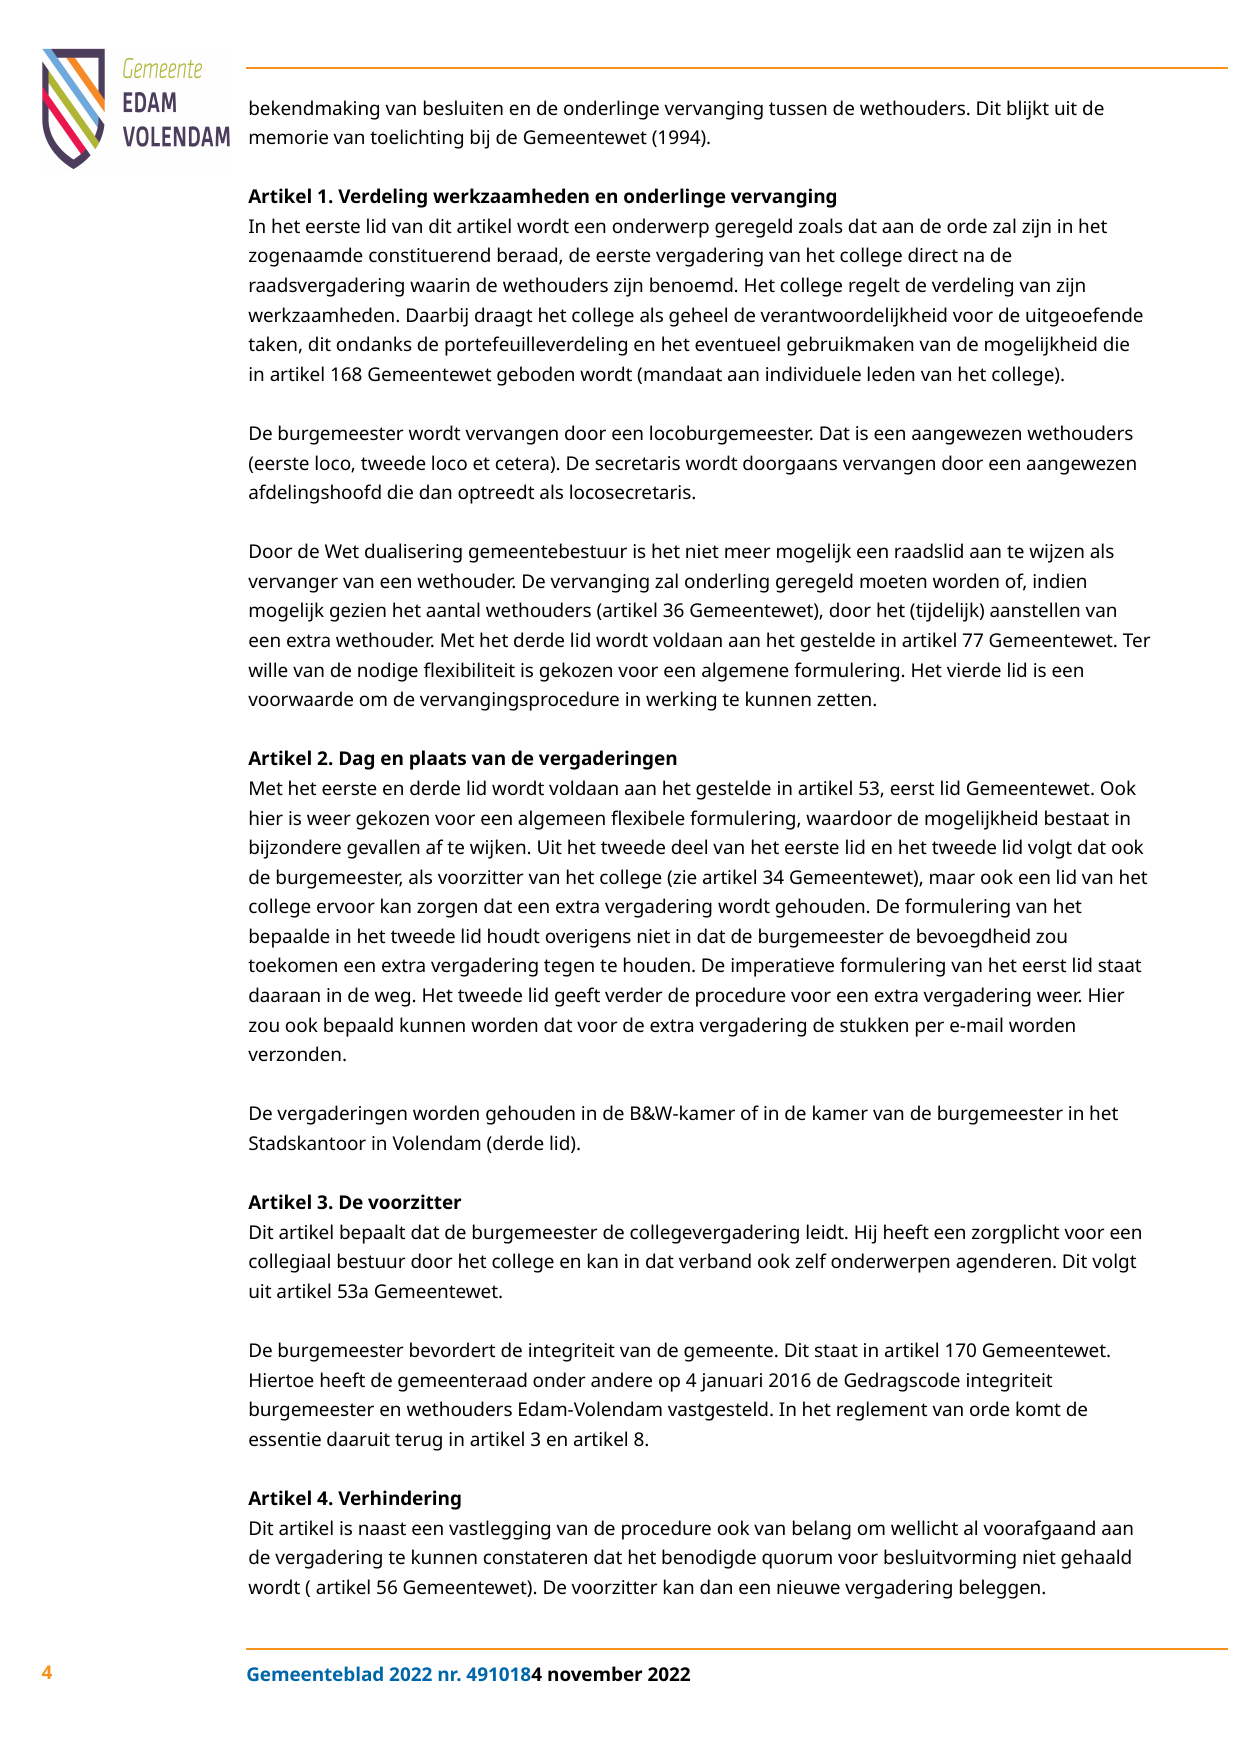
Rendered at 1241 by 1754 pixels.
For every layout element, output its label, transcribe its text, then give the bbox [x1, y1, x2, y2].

text De burgemeester bevordert de integriteit van de gemeente. Dit staat in artikel 170 Gemeentewet. Hiertoe heeft de gemeenteraad onder andere op 4 januari 2016 de Gedragscode integriteit burgemeester en wethouders Edam-Volendam vastgesteld. In het reglement van orde komt de essentie daaruit terug in artikel 3 en artikel 8. [248, 1337, 1152, 1452]
text Artikel 1. Verdeling werkzaamheden en onderlinge vervanging [248, 183, 1152, 209]
text Met het eerste en derde lid wordt voldaan aan het gestelde in artikel 53, eerst lid Gemeentewet. Ook hier is weer gekozen voor een algemeen flexibele formulering, waardoor de mogelijkheid bestaat in bijzondere gevallen af te wijken. Uit het tweede deel van het eerste lid en het tweede lid volgt dat ook de burgemeester, als voorzitter van het college (zie artikel 34 Gemeentewet), maar ook een lid van het college ervoor kan zorgen dat een extra vergadering wordt gehouden. De formulering van het bepaalde in het tweede lid houdt overigens niet in dat de burgemeester de bevoegdheid zou toekomen een extra vergadering tegen te houden. De imperatieve formulering van het eerst lid staat daaraan in de weg. Het tweede lid geeft verder de procedure voor een extra vergadering weer. Hier zou ook bepaald kunnen worden dat voor de extra vergadering de stukken per e-mail worden verzonden. [248, 775, 1152, 1067]
text bekendmaking van besluiten en de onderlinge vervanging tussen de wethouders. Dit blijkt uit de memorie van toelichting bij de Gemeentewet (1994). [248, 95, 1152, 150]
text Dit artikel bepaalt dat de burgemeester de collegevergadering leidt. Hij heeft een zorgplicht voor een collegiaal bestuur door het college en kan in dat verband ook zelf onderwerpen agenderen. Dit volgt uit artikel 53a Gemeentewet. [248, 1219, 1152, 1304]
text Dit artikel is naast een vastlegging van de procedure ook van belang om wellicht al voorafgaand aan de vergadering te kunnen constateren dat het benodigde quorum voor besluitvorming niet gehaald wordt ( artikel 56 Gemeentewet). De voorzitter kan dan een nieuwe vergadering beleggen. [248, 1515, 1152, 1600]
text Artikel 4. Verhindering [248, 1485, 1152, 1511]
text Artikel 3. De voorzitter [248, 1189, 1152, 1215]
text De burgemeester wordt vervangen door een locoburgemeester. Dat is een aangewezen wethouders (eerste loco, tweede loco et cetera). De secretaris wordt doorgaans vervangen door een aangewezen afdelingshoofd die dan optreedt als locosecretaris. [248, 420, 1152, 505]
text Artikel 2. Dag en plaats van de vergaderingen [248, 746, 1152, 771]
picture [41, 47, 231, 172]
text Door de Wet dualisering gemeentebestuur is het niet meer mogelijk een raadslid aan te wijzen als vervanger van een wethouder. De vervanging zal onderling geregeld moeten worden of, indien mogelijk gezien het aantal wethouders (artikel 36 Gemeentewet), door het (tijdelijk) aanstellen van een extra wethouder. Met het derde lid wordt voldaan aan het gestelde in artikel 77 Gemeentewet. Ter wille van de nodige flexibiliteit is gekozen voor een algemene formulering. Het vierde lid is een voorwaarde om de vervangingsprocedure in werking te kunnen zetten. [248, 538, 1152, 712]
text In het eerste lid van dit artikel wordt een onderwerp geregeld zoals dat aan de orde zal zijn in het zogenaamde constituerend beraad, de eerste vergadering van het college direct na de raadsvergadering waarin de wethouders zijn benoemd. Het college regelt de verdeling van zijn werkzaamheden. Daarbij draagt het college als geheel de verantwoordelijkheid voor de uitgeoefende taken, dit ondanks de portefeuilleverdeling en het eventueel gebruikmaken van de mogelijkheid die in artikel 168 Gemeentewet geboden wordt (mandaat aan individuele leden van het college). [248, 213, 1152, 387]
text De vergaderingen worden gehouden in de B&W-kamer of in de kamer van de burgemeester in het Stadskantoor in Volendam (derde lid). [248, 1101, 1152, 1156]
